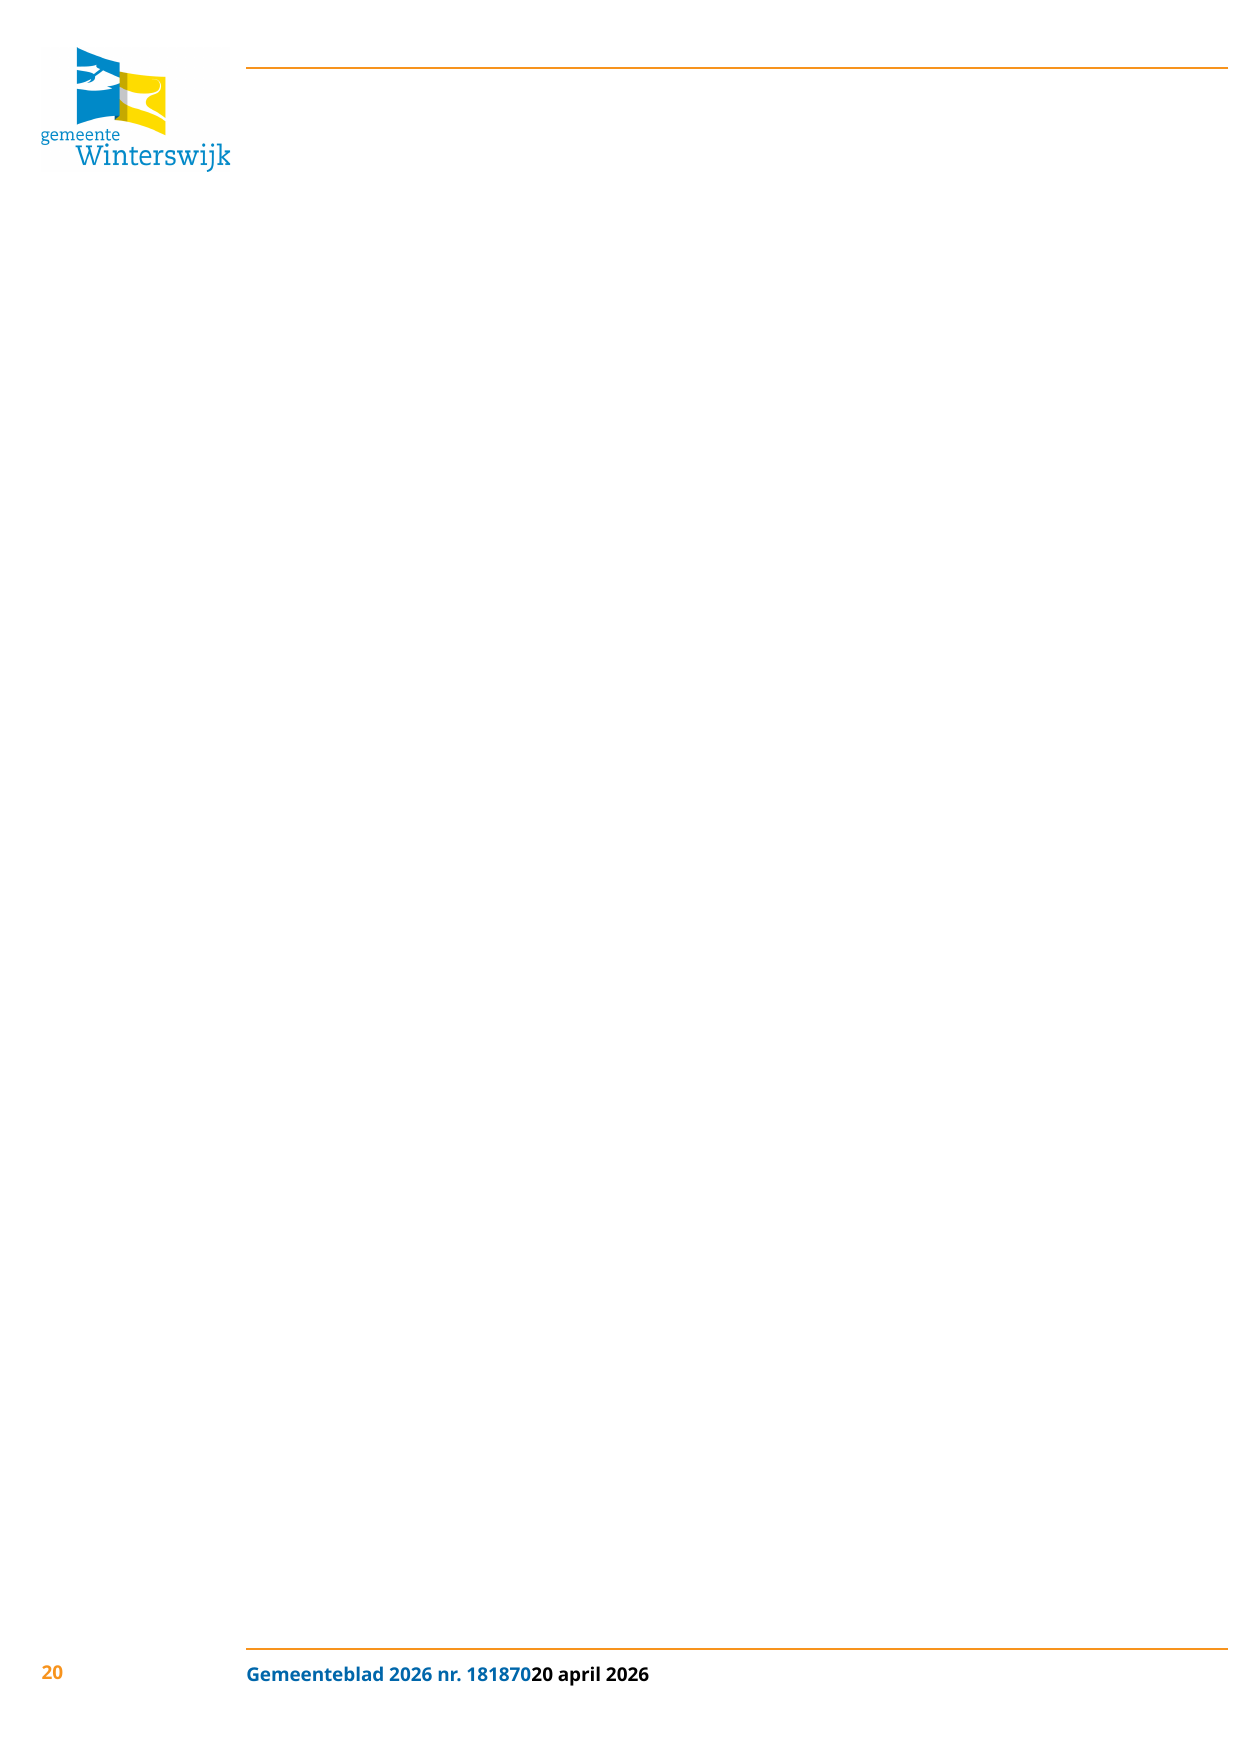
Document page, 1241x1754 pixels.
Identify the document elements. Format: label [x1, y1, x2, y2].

picture [41, 47, 231, 172]
picture [225, 153, 231, 162]
